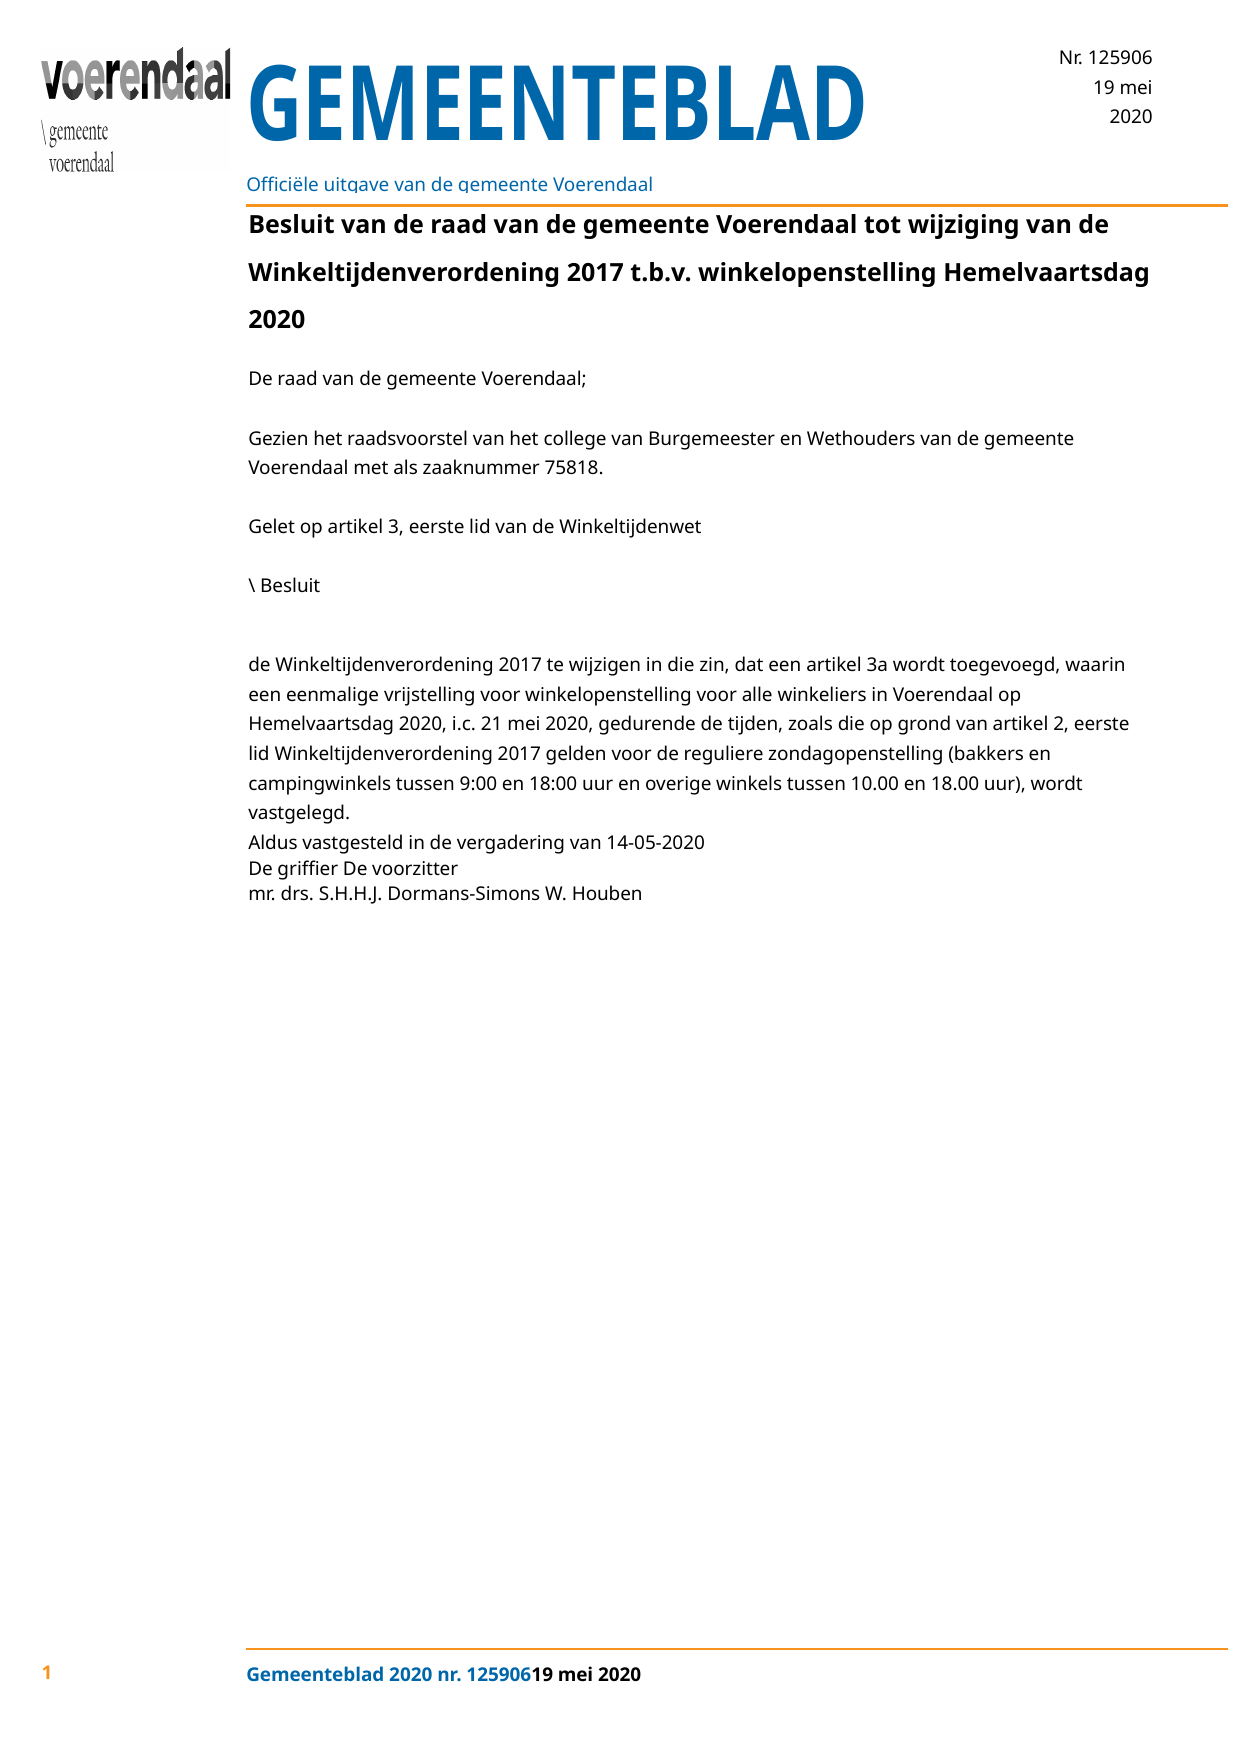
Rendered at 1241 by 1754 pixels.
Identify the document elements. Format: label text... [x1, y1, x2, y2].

text De raad van de gemeente Voerendaal; [248, 366, 1152, 391]
text Gelet op artikel 3, eerste lid van de Winkeltijdenwet [248, 513, 1152, 539]
text Gezien het raadsvoorstel van het college van Burgemeester en Wethouders van de gemeente Voerendaal met als zaaknummer 75818. [248, 425, 1152, 480]
text mr. drs. S.H.H.J. Dormans-Simons W. Houben [248, 880, 1152, 906]
text de Winkeltijdenverordening 2017 te wijzigen in die zin, dat een artikel 3a wordt toegevoegd, waarin een eenmalige vrijstelling voor winkelopenstelling voor alle winkeliers in Voerendaal op Hemelvaartsdag 2020, i.c. 21 mei 2020, gedurende de tijden, zoals die op grond van artikel 2, eerste lid Winkeltijdenverordening 2017 gelden voor de reguliere zondagopenstelling (bakkers en campingwinkels tussen 9:00 en 18:00 uur en overige winkels tussen 10.00 en 18.00 uur), wordt vastgelegd. [248, 651, 1152, 825]
text Aldus vastgesteld in de vergadering van 14-05-2020 [248, 829, 1152, 855]
text Besluit van de raad van de gemeente Voerendaal tot wijziging van de Winkeltijdenverordening 2017 t.b.v. winkelopenstelling Hemelvaartsdag 2020 [248, 207, 1152, 336]
text De griffier De voorzitter [248, 855, 1152, 880]
text \ Besluit [248, 573, 1152, 598]
picture [41, 47, 231, 172]
